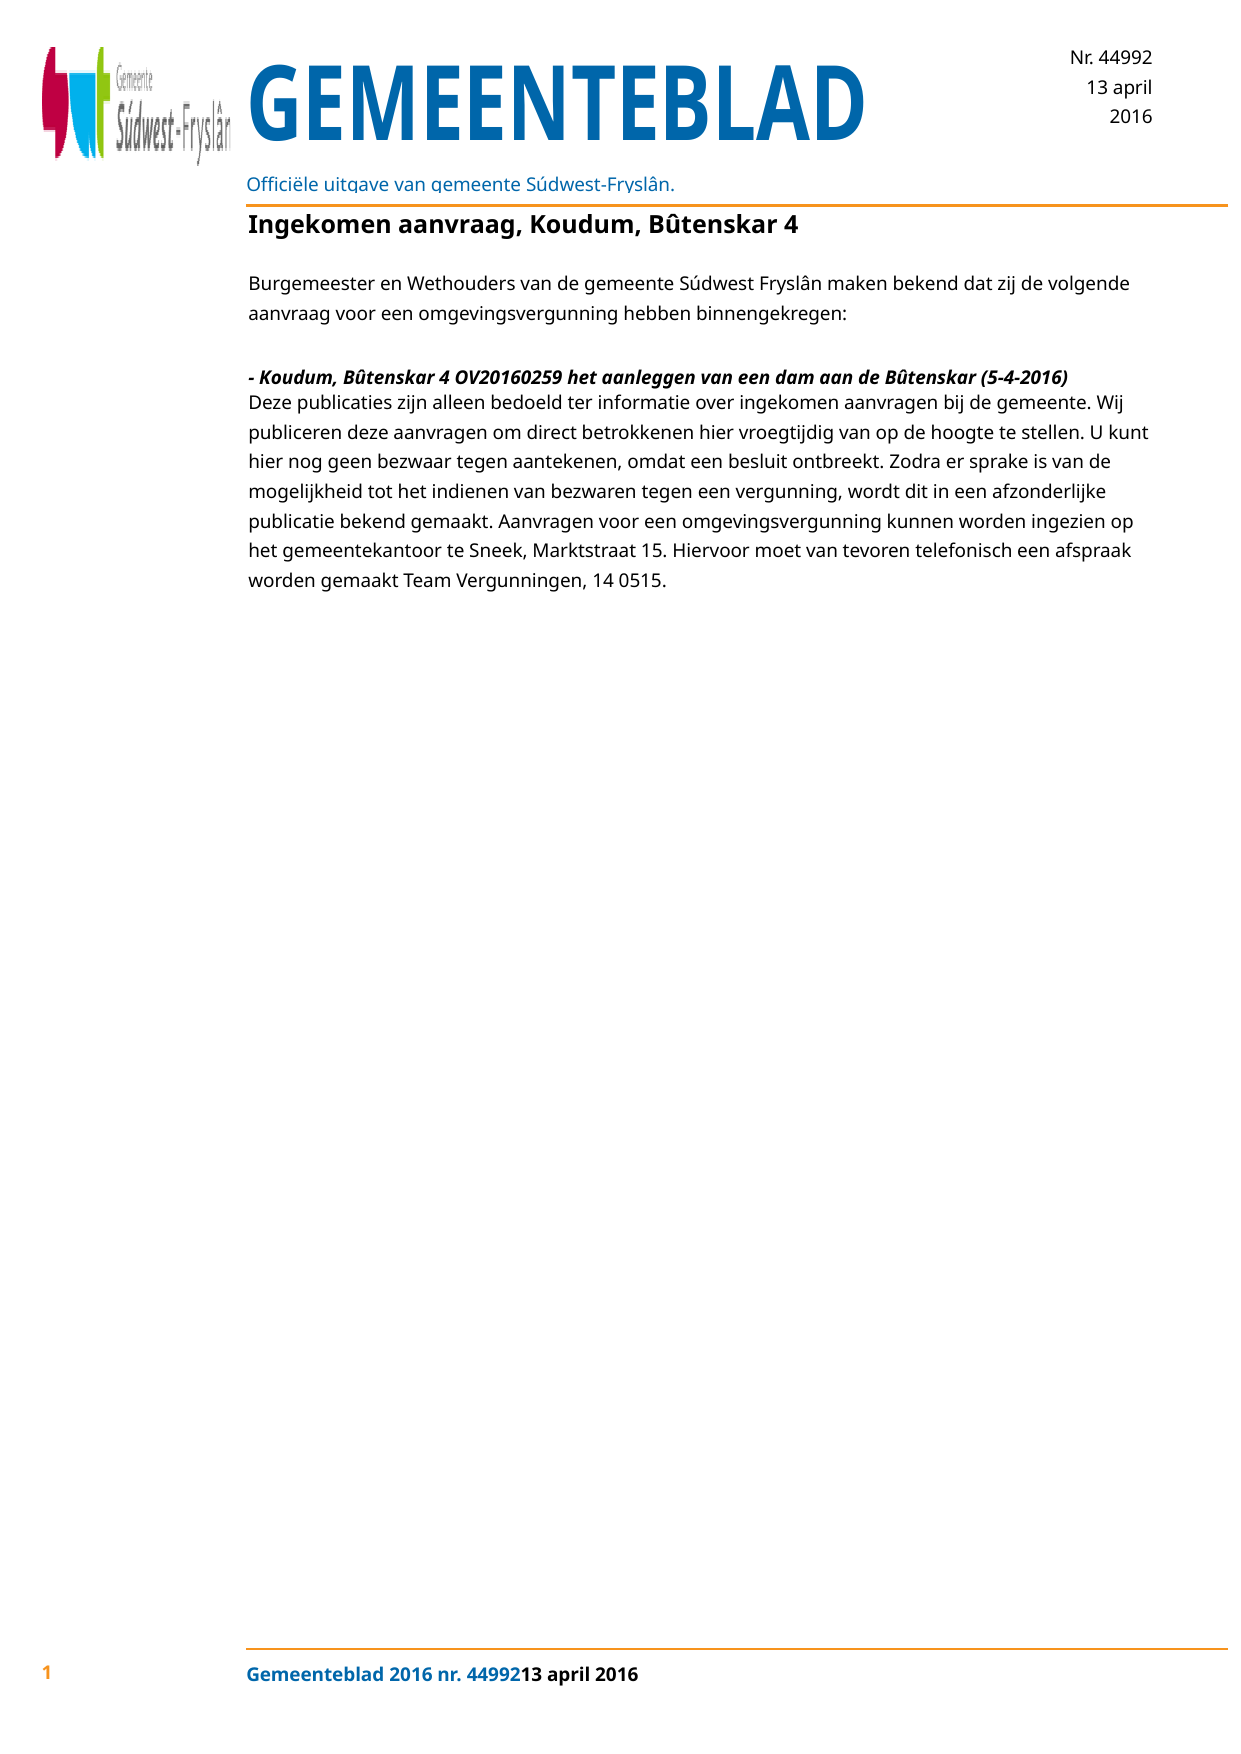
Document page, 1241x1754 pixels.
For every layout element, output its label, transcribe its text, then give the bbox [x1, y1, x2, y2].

text Ingekomen aanvraag, Koudum, Bûtenskar 4 [248, 207, 1152, 241]
text Deze publicaties zijn alleen bedoeld ter informatie over ingekomen aanvragen bij de gemeente. Wij publiceren deze aanvragen om direct betrokkenen hier vroegtijdig van op de hoogte te stellen. U kunt hier nog geen bezwaar tegen aantekenen, omdat een besluit ontbreekt. Zodra er sprake is van de mogelijkheid tot het indienen van bezwaren tegen een vergunning, wordt dit in een afzonderlijke publicatie bekend gemaakt. Aanvragen voor een omgevingsvergunning kunnen worden ingezien op het gemeentekantoor te Sneek, Marktstraat 15. Hiervoor moet van tevoren telefonisch een afspraak worden gemaakt Team Vergunningen, 14 0515. [248, 389, 1152, 593]
text - Koudum, Bûtenskar 4 OV20160259 het aanleggen van een dam aan de Bûtenskar (5-4-2016) [248, 364, 1152, 389]
picture [41, 47, 231, 172]
text Burgemeester en Wethouders van de gemeente Súdwest Fryslân maken bekend dat zij de volgende aanvraag voor een omgevingsvergunning hebben binnengekregen: [248, 270, 1152, 326]
